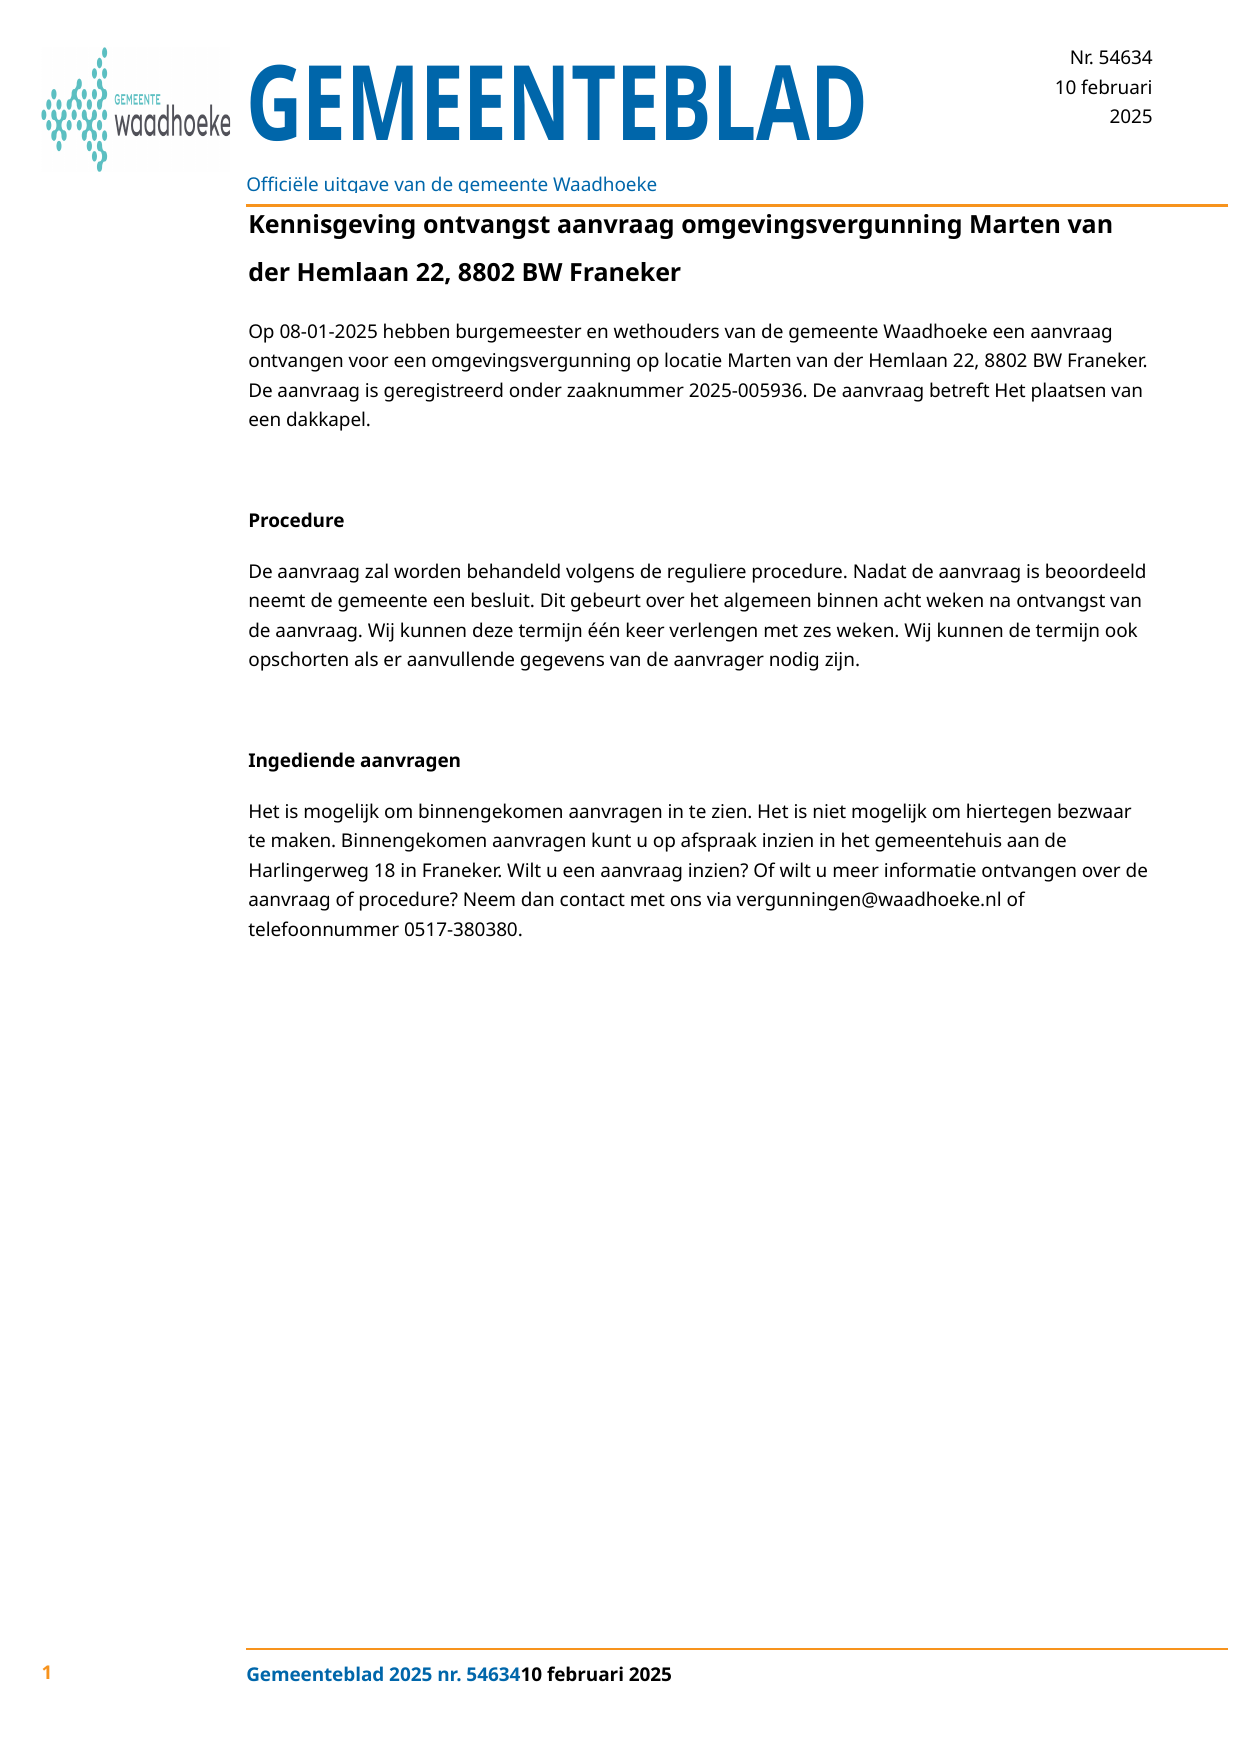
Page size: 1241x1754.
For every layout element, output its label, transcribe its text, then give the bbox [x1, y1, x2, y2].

text Ingediende aanvragen [248, 747, 1152, 773]
text Op 08-01-2025 hebben burgemeester en wethouders van de gemeente Waadhoeke een aanvraag ontvangen voor een omgevingsvergunning op locatie Marten van der Hemlaan 22, 8802 BW Franeker. De aanvraag is geregistreerd onder zaaknummer 2025-005936. De aanvraag betreft Het plaatsen van een dakkapel. [248, 318, 1152, 432]
text Kennisgeving ontvangst aanvraag omgevingsvergunning Marten van der Hemlaan 22, 8802 BW Franeker [248, 207, 1152, 288]
text De aanvraag zal worden behandeld volgens de reguliere procedure. Nadat de aanvraag is beoordeeld neemt de gemeente een besluit. Dit gebeurt over het algemeen binnen acht weken na ontvangst van de aanvraag. Wij kunnen deze termijn één keer verlengen met zes weken. Wij kunnen de termijn ook opschorten als er aanvullende gegevens van de aanvrager nodig zijn. [248, 558, 1152, 672]
text Procedure [248, 507, 1152, 533]
picture [41, 47, 231, 172]
text Het is mogelijk om binnengekomen aanvragen in te zien. Het is niet mogelijk om hiertegen bezwaar te maken. Binnengekomen aanvragen kunt u op afspraak inzien in het gemeentehuis aan de Harlingerweg 18 in Franeker. Wilt u een aanvraag inzien? Of wilt u meer informatie ontvangen over de aanvraag of procedure? Neem dan contact met ons via vergunningen@waadhoeke.nl of telefoonnummer 0517-380380. [248, 798, 1152, 942]
